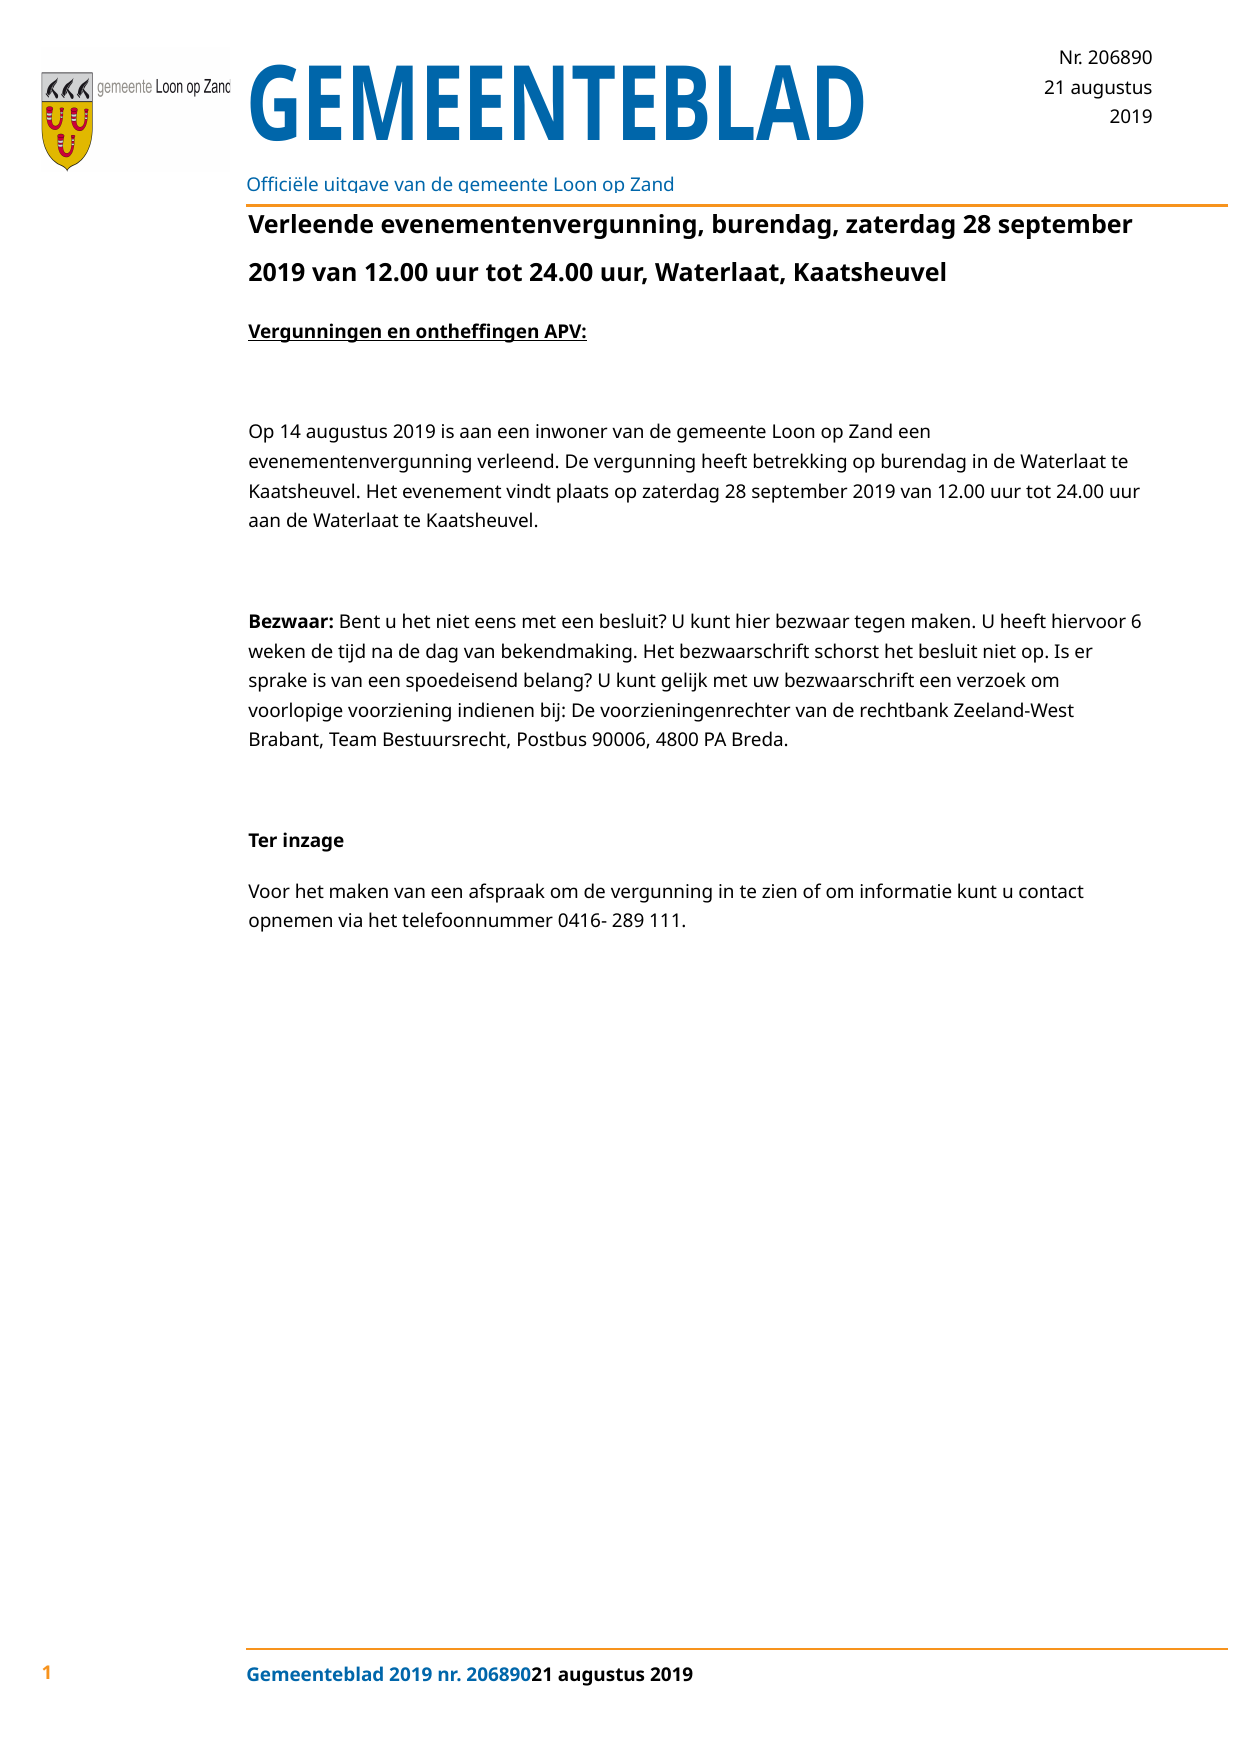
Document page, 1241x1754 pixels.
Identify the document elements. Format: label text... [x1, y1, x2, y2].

picture [41, 47, 231, 172]
text Vergunningen en ontheffingen APV: [248, 318, 1152, 344]
text Voor het maken van een afspraak om de vergunning in te zien of om informatie kunt u contact opnemen via het telefoonnummer 0416- 289 111. [248, 878, 1152, 933]
text Op 14 augustus 2019 is aan een inwoner van de gemeente Loon op Zand een evenementenvergunning verleend. De vergunning heeft betrekking op burendag in de Waterlaat te Kaatsheuvel. Het evenement vindt plaats op zaterdag 28 september 2019 van 12.00 uur tot 24.00 uur aan de Waterlaat te Kaatsheuvel. [248, 419, 1152, 533]
text Verleende evenementenvergunning, burendag, zaterdag 28 september 2019 van 12.00 uur tot 24.00 uur, Waterlaat, Kaatsheuvel [248, 207, 1152, 288]
text Bezwaar: Bent u het niet eens met een besluit? U kunt hier bezwaar tegen maken. U heeft hiervoor 6 weken de tijd na de dag van bekendmaking. Het bezwaarschrift schorst het besluit niet op. Is er sprake is van een spoedeisend belang? U kunt gelijk met uw bezwaarschrift een verzoek om voorlopige voorziening indienen bij: De voorzieningenrechter van de rechtbank Zeeland-West Brabant, Team Bestuursrecht, Postbus 90006, 4800 PA Breda. [248, 608, 1152, 752]
text Ter inzage [248, 827, 1152, 853]
